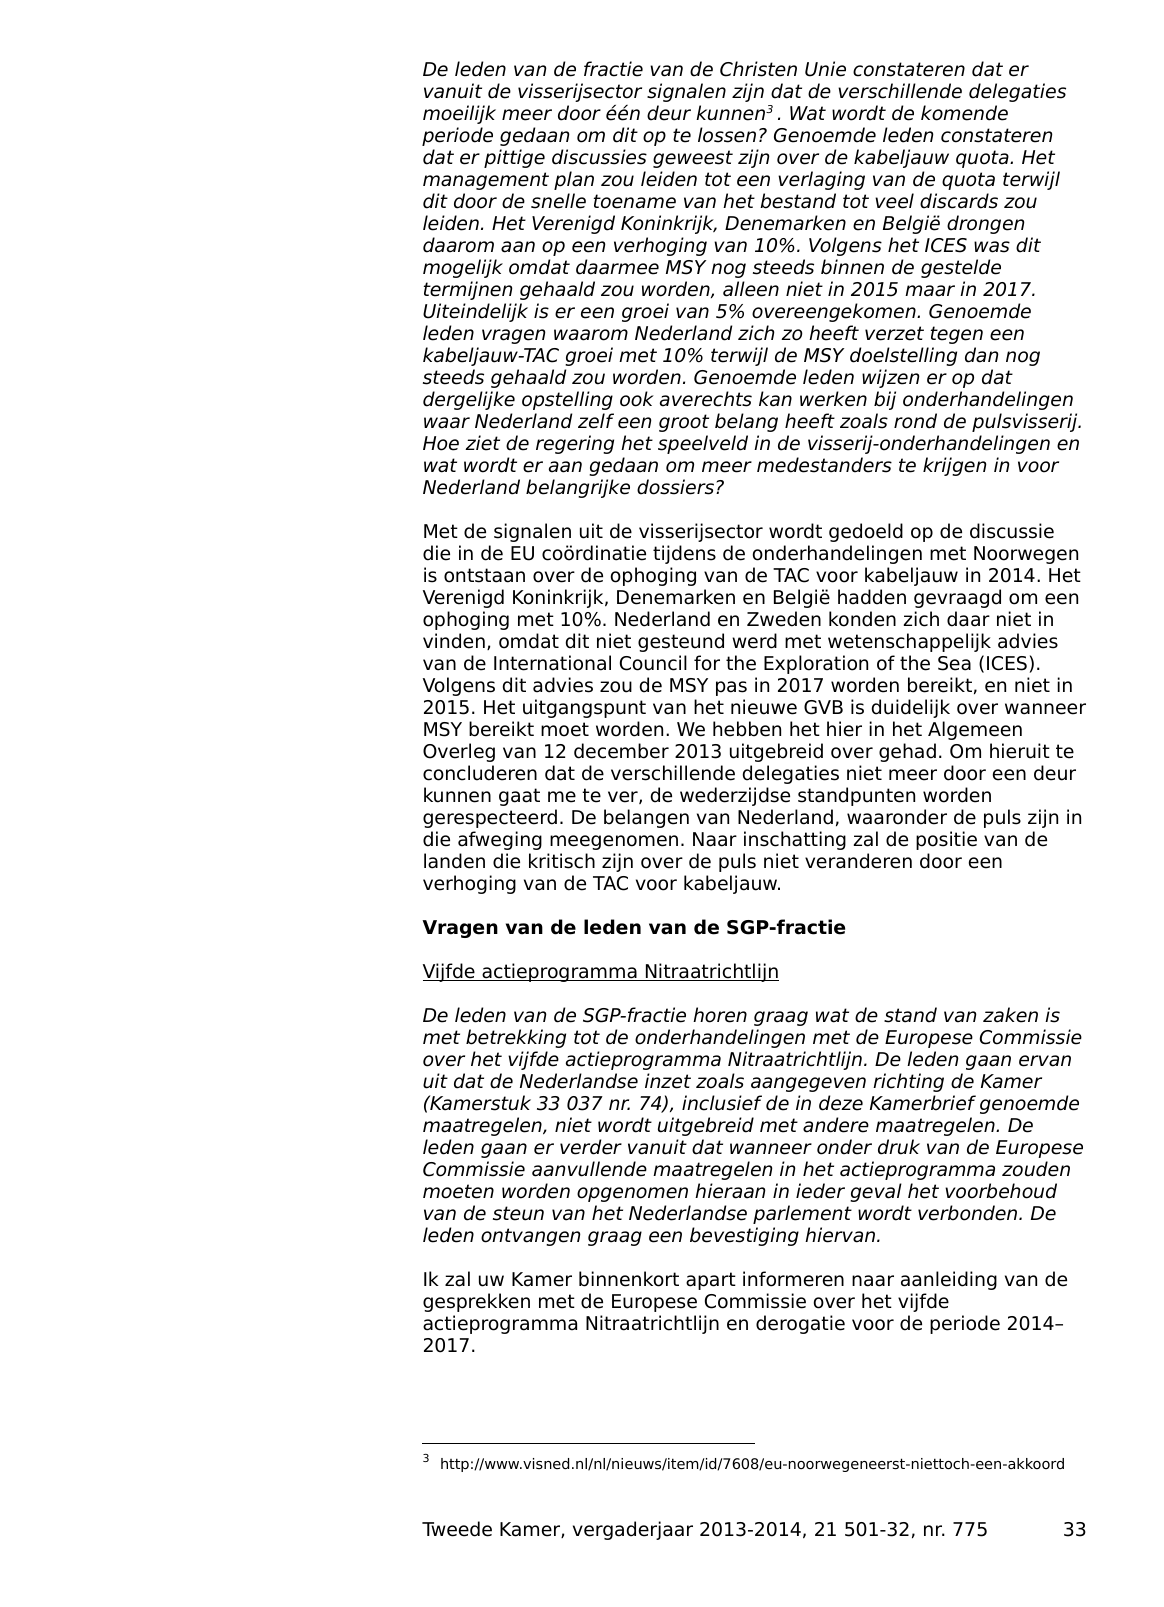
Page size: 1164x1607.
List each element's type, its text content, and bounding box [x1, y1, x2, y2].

text http://www.visned.nl/nl/nieuws/item/id/7608/eu-noorwegeneerst-niettoch-een-akkoord [422, 1452, 1087, 1474]
subtitle Vijfde actieprogramma Nitraatrichtlijn [422, 961, 1087, 983]
subtitle Vragen van de leden van de SGP-fractie [422, 917, 1087, 939]
text De leden van de fractie van de Christen Unie constateren dat er vanuit de visserijsector signalen zijn dat de verschillende delegaties moeilijk meer door één deur kunnen. Wat wordt de komende periode gedaan om dit op te lossen? Genoemde leden constateren dat er pittige discussies geweest zijn over de kabeljauw quota. Het management plan zou leiden tot een verlaging van de quota terwijl dit door de snelle toename van het bestand tot veel discards zou leiden. Het Verenigd Koninkrijk, Denemarken en België drongen daarom aan op een verhoging van 10%. Volgens het ICES was dit mogelijk omdat daarmee MSY nog steeds binnen de gestelde termijnen gehaald zou worden, alleen niet in 2015 maar in 2017. Uiteindelijk is er een groei van 5% overeengekomen. Genoemde leden vragen waarom Nederland zich zo heeft verzet tegen een kabeljauw-TAC groei met 10% terwijl de MSY doelstelling dan nog steeds gehaald zou worden. Genoemde leden wijzen er op dat dergelijke opstelling ook averechts kan werken bij onderhandelingen waar Nederland zelf een groot belang heeft zoals rond de pulsvisserij. Hoe ziet de regering het speelveld in de visserij-onderhandelingen en wat wordt er aan gedaan om meer medestanders te krijgen in voor Nederland belangrijke dossiers? [422, 59, 1087, 499]
text Met de signalen uit de visserijsector wordt gedoeld op de discussie die in de EU coördinatie tijdens de onderhandelingen met Noorwegen is ontstaan over de ophoging van de TAC voor kabeljauw in 2014. Het Verenigd Koninkrijk, Denemarken en België hadden gevraagd om een ophoging met 10%. Nederland en Zweden konden zich daar niet in vinden, omdat dit niet gesteund werd met wetenschappelijk advies van de International Council for the Exploration of the Sea (ICES). Volgens dit advies zou de MSY pas in 2017 worden bereikt, en niet in 2015. Het uitgangspunt van het nieuwe GVB is duidelijk over wanneer MSY bereikt moet worden. We hebben het hier in het Algemeen Overleg van 12 december 2013 uitgebreid over gehad. Om hieruit te concluderen dat de verschillende delegaties niet meer door een deur kunnen gaat me te ver, de wederzijdse standpunten worden gerespecteerd. De belangen van Nederland, waaronder de puls zijn in die afweging meegenomen. Naar inschatting zal de positie van de landen die kritisch zijn over de puls niet veranderen door een verhoging van de TAC voor kabeljauw. [422, 521, 1087, 894]
text De leden van de SGP-fractie horen graag wat de stand van zaken is met betrekking tot de onderhandelingen met de Europese Commissie over het vijfde actieprogramma Nitraatrichtlijn. De leden gaan ervan uit dat de Nederlandse inzet zoals aangegeven richting de Kamer (Kamerstuk 33 037 nr. 74), inclusief de in deze Kamerbrief genoemde maatregelen, niet wordt uitgebreid met andere maatregelen. De leden gaan er verder vanuit dat wanneer onder druk van de Europese Commissie aanvullende maatregelen in het actieprogramma zouden moeten worden opgenomen hieraan in ieder geval het voorbehoud van de steun van het Nederlandse parlement wordt verbonden. De leden ontvangen graag een bevestiging hiervan. [422, 1005, 1087, 1247]
text Ik zal uw Kamer binnenkort apart informeren naar aanleiding van de gesprekken met de Europese Commissie over het vijfde actieprogramma Nitraatrichtlijn en derogatie voor de periode 2014–2017. [422, 1269, 1087, 1357]
